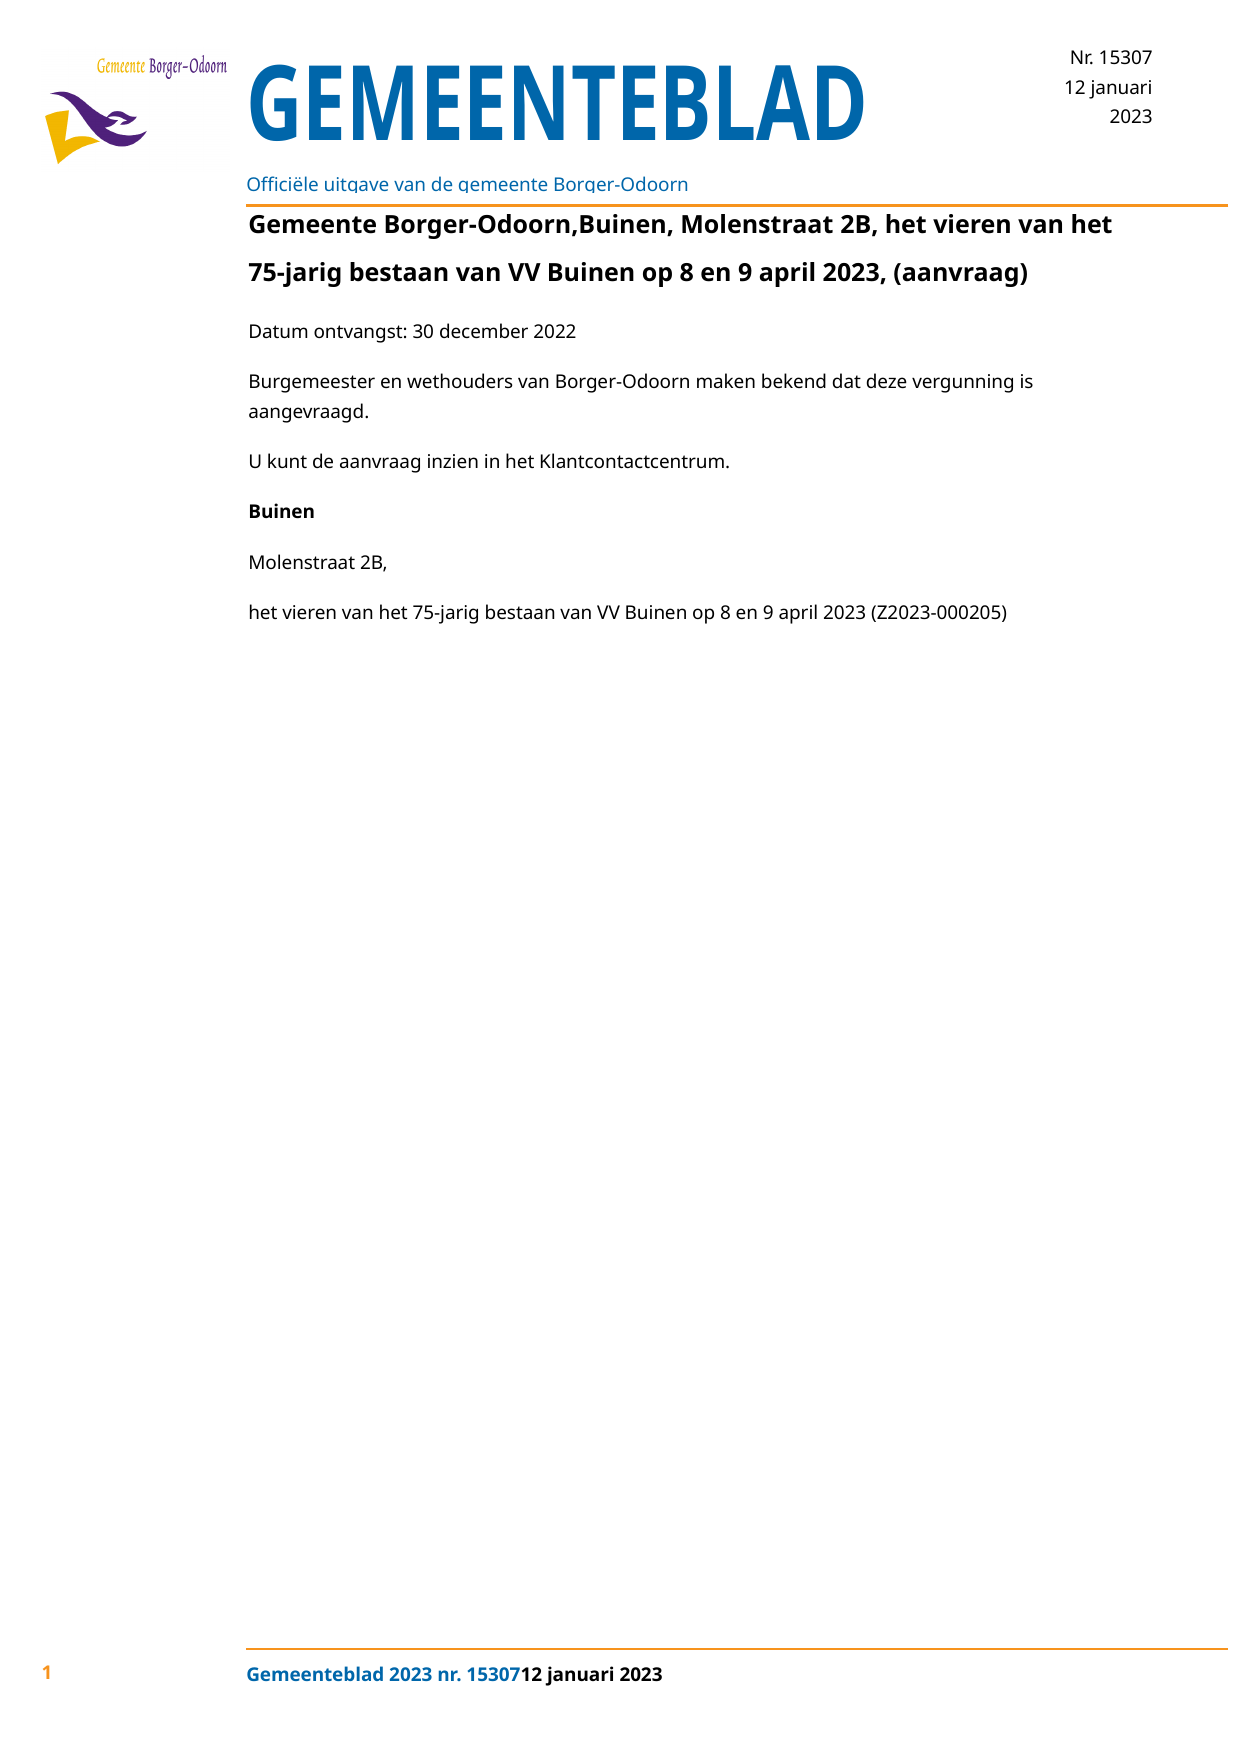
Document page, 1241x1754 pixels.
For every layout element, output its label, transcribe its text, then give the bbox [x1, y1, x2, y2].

text het vieren van het 75-jarig bestaan van VV Buinen op 8 en 9 april 2023 (Z2023-000205) [248, 599, 1152, 625]
text Buinen [248, 499, 1152, 524]
text Gemeente Borger-Odoorn,Buinen, Molenstraat 2B, het vieren van het 75-jarig bestaan van VV Buinen op 8 en 9 april 2023, (aanvraag) [248, 207, 1152, 288]
text Datum ontvangst: 30 december 2022 [248, 318, 1152, 344]
text Molenstraat 2B, [248, 549, 1152, 575]
text Burgemeester en wethouders van Borger-Odoorn maken bekend dat deze vergunning is aangevraagd. [248, 368, 1152, 424]
picture [41, 47, 231, 172]
text U kunt de aanvraag inzien in het Klantcontactcentrum. [248, 448, 1152, 474]
